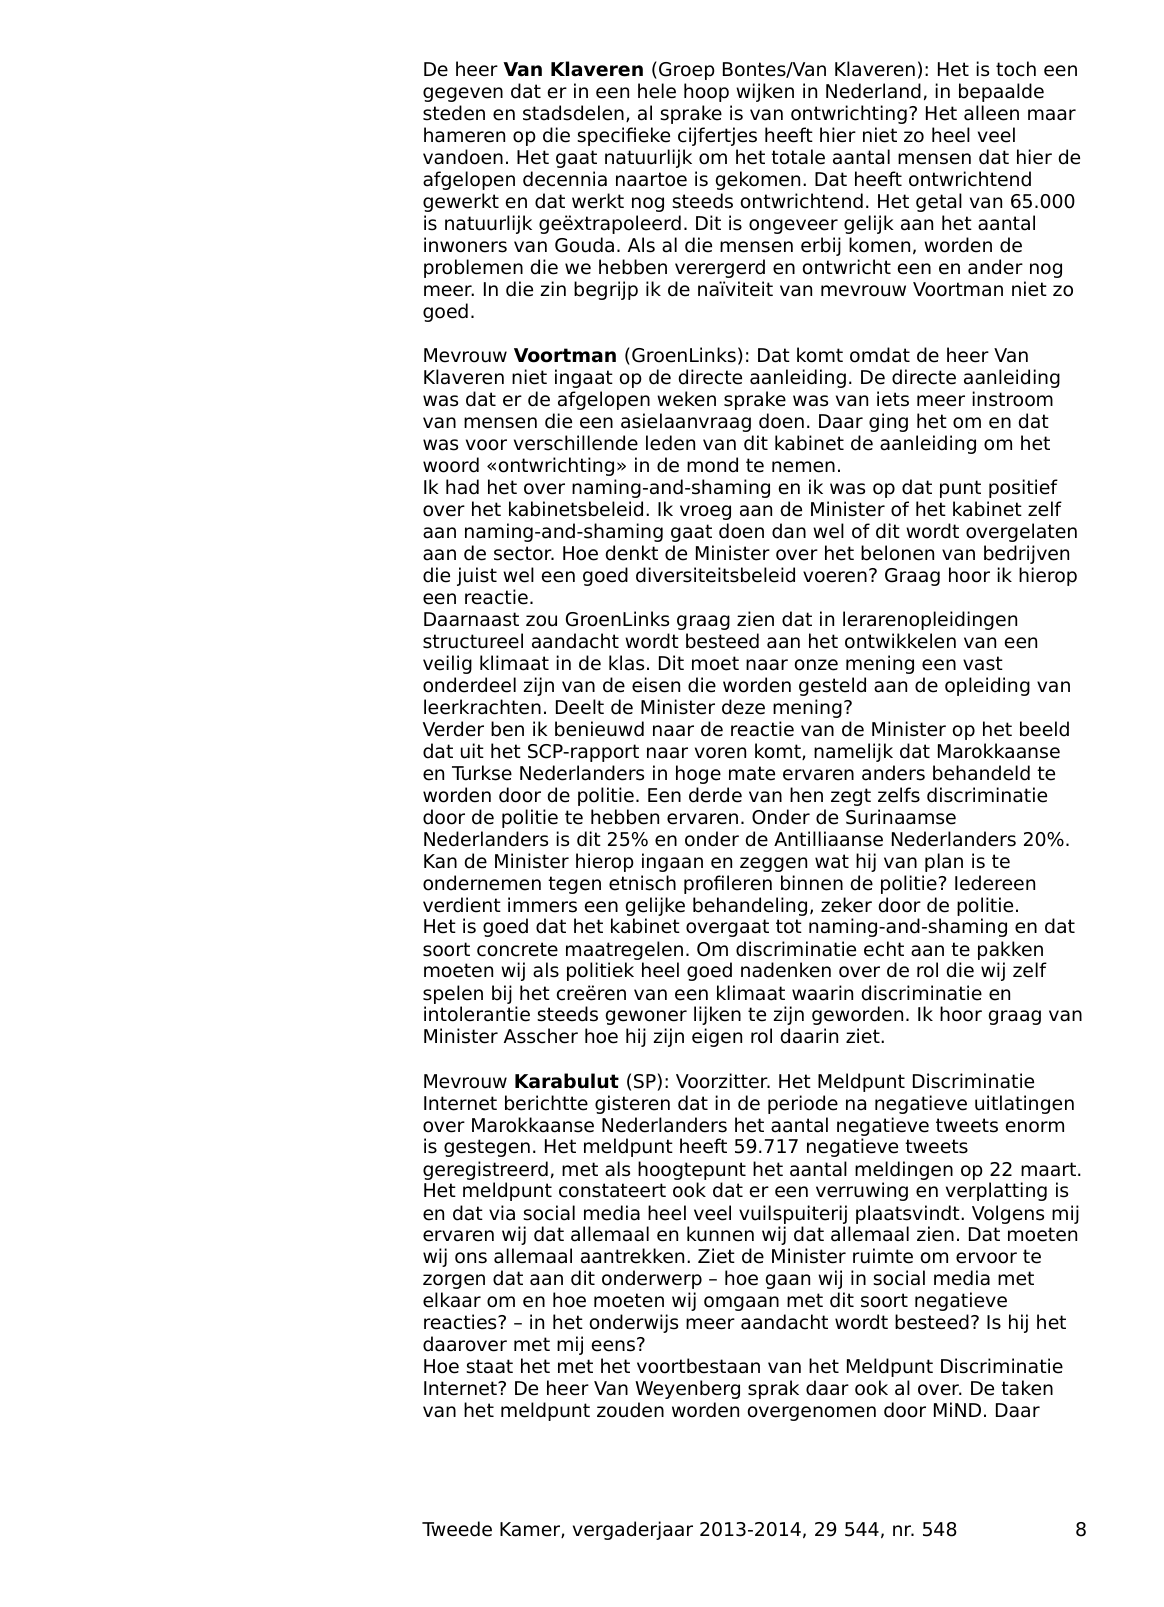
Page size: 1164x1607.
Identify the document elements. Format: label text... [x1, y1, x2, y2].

text Verder ben ik benieuwd naar de reactie van de Minister op het beeld dat uit het SCP-rapport naar voren komt, namelijk dat Marokkaanse en Turkse Nederlanders in hoge mate ervaren anders behandeld te worden door de politie. Een derde van hen zegt zelfs discriminatie door de politie te hebben ervaren. Onder de Surinaamse Nederlanders is dit 25% en onder de Antilliaanse Nederlanders 20%. Kan de Minister hierop ingaan en zeggen wat hij van plan is te ondernemen tegen etnisch profileren binnen de politie? Iedereen verdient immers een gelijke behandeling, zeker door de politie. [422, 719, 1087, 916]
text Mevrouw Karabulut (SP): Voorzitter. Het Meldpunt Discriminatie Internet berichtte gisteren dat in de periode na negatieve uitlatingen over Marokkaanse Nederlanders het aantal negatieve tweets enorm is gestegen. Het meldpunt heeft 59.717 negatieve tweets geregistreerd, met als hoogtepunt het aantal meldingen op 22 maart. Het meldpunt constateert ook dat er een verruwing en verplatting is en dat via social media heel veel vuilspuiterij plaatsvindt. Volgens mij ervaren wij dat allemaal en kunnen wij dat allemaal zien. Dat moeten wij ons allemaal aantrekken. Ziet de Minister ruimte om ervoor te zorgen dat aan dit onderwerp – hoe gaan wij in social media met elkaar om en hoe moeten wij omgaan met dit soort negatieve reacties? – in het onderwijs meer aandacht wordt besteed? Is hij het daarover met mij eens? [422, 1071, 1087, 1356]
text Ik had het over naming-and-shaming en ik was op dat punt positief over het kabinetsbeleid. Ik vroeg aan de Minister of het kabinet zelf aan naming-and-shaming gaat doen dan wel of dit wordt overgelaten aan de sector. Hoe denkt de Minister over het belonen van bedrijven die juist wel een goed diversiteitsbeleid voeren? Graag hoor ik hierop een reactie. [422, 477, 1087, 609]
text Het is goed dat het kabinet overgaat tot naming-and-shaming en dat soort concrete maatregelen. Om discriminatie echt aan te pakken moeten wij als politiek heel goed nadenken over de rol die wij zelf spelen bij het creëren van een klimaat waarin discriminatie en intolerantie steeds gewoner lijken te zijn geworden. Ik hoor graag van Minister Asscher hoe hij zijn eigen rol daarin ziet. [422, 916, 1087, 1048]
text De heer Van Klaveren (Groep Bontes/Van Klaveren): Het is toch een gegeven dat er in een hele hoop wijken in Nederland, in bepaalde steden en stadsdelen, al sprake is van ontwrichting? Het alleen maar hameren op die specifieke cijfertjes heeft hier niet zo heel veel vandoen. Het gaat natuurlijk om het totale aantal mensen dat hier de afgelopen decennia naartoe is gekomen. Dat heeft ontwrichtend gewerkt en dat werkt nog steeds ontwrichtend. Het getal van 65.000 is natuurlijk geëxtrapoleerd. Dit is ongeveer gelijk aan het aantal inwoners van Gouda. Als al die mensen erbij komen, worden de problemen die we hebben verergerd en ontwricht een en ander nog meer. In die zin begrijp ik de naïviteit van mevrouw Voortman niet zo goed. [422, 59, 1087, 323]
text Daarnaast zou GroenLinks graag zien dat in lerarenopleidingen structureel aandacht wordt besteed aan het ontwikkelen van een veilig klimaat in de klas. Dit moet naar onze mening een vast onderdeel zijn van de eisen die worden gesteld aan de opleiding van leerkrachten. Deelt de Minister deze mening? [422, 609, 1087, 719]
text Mevrouw Voortman (GroenLinks): Dat komt omdat de heer Van Klaveren niet ingaat op de directe aanleiding. De directe aanleiding was dat er de afgelopen weken sprake was van iets meer instroom van mensen die een asielaanvraag doen. Daar ging het om en dat was voor verschillende leden van dit kabinet de aanleiding om het woord «ontwrichting» in de mond te nemen. [422, 345, 1087, 477]
text Hoe staat het met het voortbestaan van het Meldpunt Discriminatie Internet? De heer Van Weyenberg sprak daar ook al over. De taken van het meldpunt zouden worden overgenomen door MiND. Daar [422, 1356, 1087, 1422]
